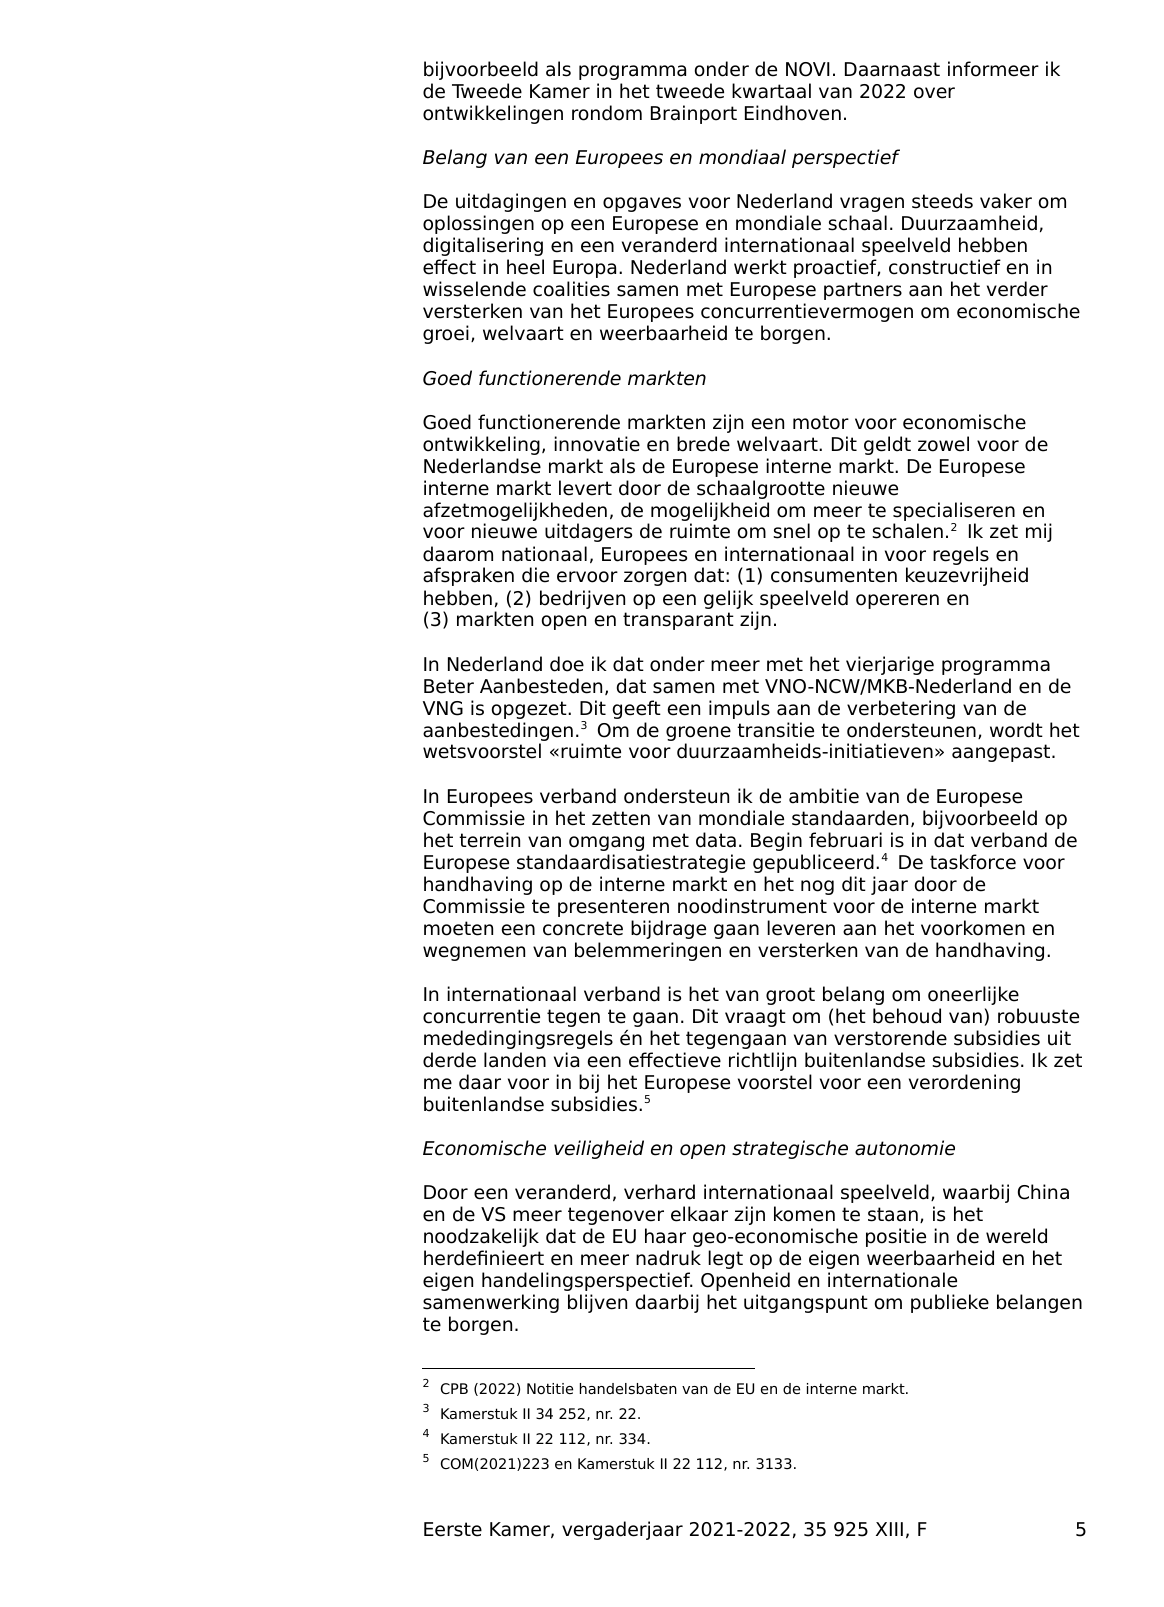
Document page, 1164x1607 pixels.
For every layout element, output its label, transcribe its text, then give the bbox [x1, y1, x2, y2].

subtitle Belang van een Europees en mondiaal perspectief [422, 147, 1087, 169]
text Kamerstuk II 34 252, nr. 22. [422, 1402, 1087, 1424]
text In internationaal verband is het van groot belang om oneerlijke concurrentie tegen te gaan. Dit vraagt om (het behoud van) robuuste mededingingsregels én het tegengaan van verstorende subsidies uit derde landen via een effectieve richtlijn buitenlandse subsidies. Ik zet me daar voor in bij het Europese voorstel voor een verordening buitenlandse subsidies. [422, 984, 1087, 1116]
text Door een veranderd, verhard internationaal speelveld, waarbij China en de VS meer tegenover elkaar zijn komen te staan, is het noodzakelijk dat de EU haar geo-economische positie in de wereld herdefinieert en meer nadruk legt op de eigen weerbaarheid en het eigen handelingsperspectief. Openheid en internationale samenwerking blijven daarbij het uitgangspunt om publieke belangen te borgen. [422, 1182, 1087, 1336]
text Goed functionerende markten zijn een motor voor economische ontwikkeling, innovatie en brede welvaart. Dit geldt zowel voor de Nederlandse markt als de Europese interne markt. De Europese interne markt levert door de schaalgrootte nieuwe afzetmogelijkheden, de mogelijkheid om meer te specialiseren en voor nieuwe uitdagers de ruimte om snel op te schalen. Ik zet mij daarom nationaal, Europees en internationaal in voor regels en afspraken die ervoor zorgen dat: (1) consumenten keuzevrijheid hebben, (2) bedrijven op een gelijk speelveld opereren en (3) markten open en transparant zijn. [422, 412, 1087, 631]
text De uitdagingen en opgaves voor Nederland vragen steeds vaker om oplossingen op een Europese en mondiale schaal. Duurzaamheid, digitalisering en een veranderd internationaal speelveld hebben effect in heel Europa. Nederland werkt proactief, constructief en in wisselende coalities samen met Europese partners aan het verder versterken van het Europees concurrentievermogen om economische groei, welvaart en weerbaarheid te borgen. [422, 191, 1087, 345]
text CPB (2022) Notitie handelsbaten van de EU en de interne markt. [422, 1377, 1087, 1399]
text In Europees verband ondersteun ik de ambitie van de Europese Commissie in het zetten van mondiale standaarden, bijvoorbeeld op het terrein van omgang met data. Begin februari is in dat verband de Europese standaardisatiestrategie gepubliceerd. De taskforce voor handhaving op de interne markt en het nog dit jaar door de Commissie te presenteren noodinstrument voor de interne markt moeten een concrete bijdrage gaan leveren aan het voorkomen en wegnemen van belemmeringen en versterken van de handhaving. [422, 786, 1087, 961]
subtitle Goed functionerende markten [422, 367, 1087, 389]
text In Nederland doe ik dat onder meer met het vierjarige programma Beter Aanbesteden, dat samen met VNO-NCW/MKB-Nederland en de VNG is opgezet. Dit geeft een impuls aan de verbetering van de aanbestedingen. Om de groene transitie te ondersteunen, wordt het wetsvoorstel «ruimte voor duurzaamheids-initiatieven» aangepast. [422, 653, 1087, 763]
text COM(2021)223 en Kamerstuk II 22 112, nr. 3133. [422, 1452, 1087, 1474]
text Kamerstuk II 22 112, nr. 334. [422, 1427, 1087, 1449]
text bijvoorbeeld als programma onder de NOVI. Daarnaast informeer ik de Tweede Kamer in het tweede kwartaal van 2022 over ontwikkelingen rondom Brainport Eindhoven. [422, 59, 1087, 125]
subtitle Economische veiligheid en open strategische autonomie [422, 1138, 1087, 1160]
